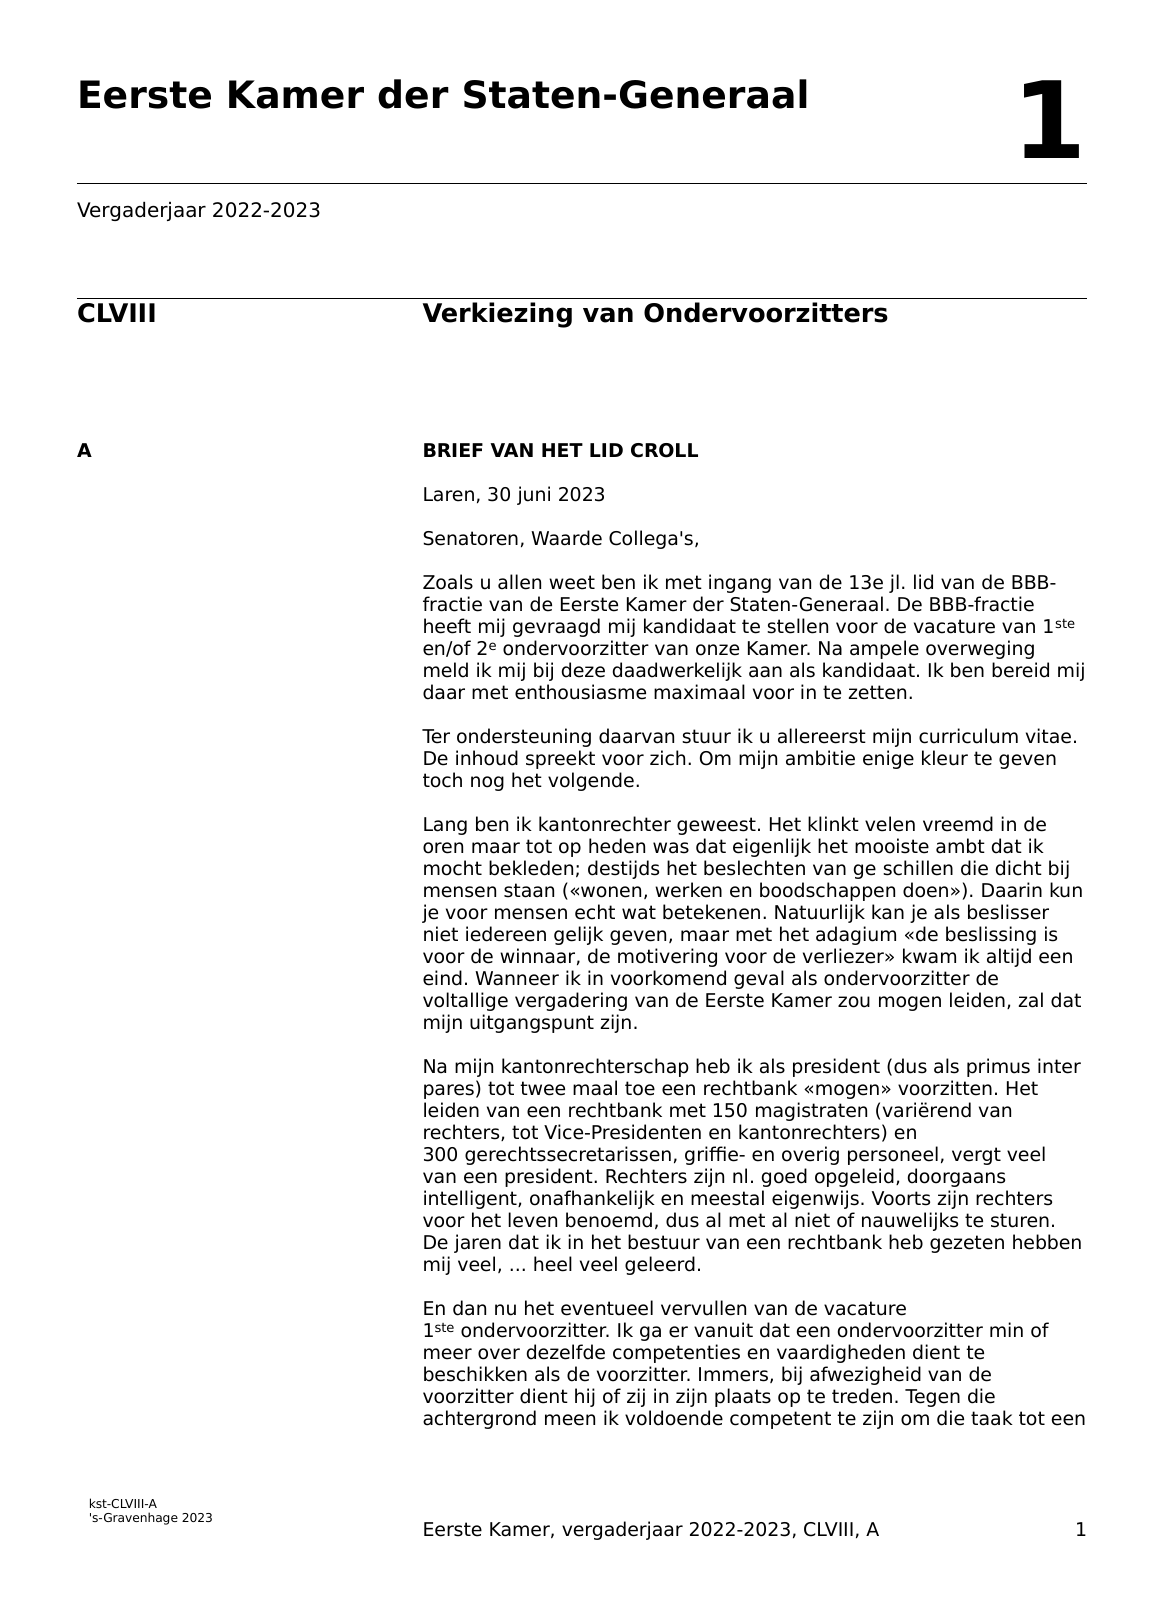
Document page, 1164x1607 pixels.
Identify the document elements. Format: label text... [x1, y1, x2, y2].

table_header Eerste Kamer der Staten-Generaal [77, 59, 886, 183]
text Laren, 30 juni 2023 [422, 484, 1087, 506]
text kst-CLVIII-A [88, 1497, 323, 1511]
text Senatoren, Waarde Collega's, [422, 528, 1087, 550]
text Ter ondersteuning daarvan stuur ik u allereerst mijn curriculum vitae. De inhoud spreekt voor zich. Om mijn ambitie enige kleur te geven toch nog het volgende. [422, 726, 1087, 792]
text Zoals u allen weet ben ik met ingang van de 13e jl. lid van de BBB-fractie van de Eerste Kamer der Staten-Generaal. De BBB-fractie heeft mij gevraagd mij kandidaat te stellen voor de vacature van 1ste en/of 2e ondervoorzitter van onze Kamer. Na ampele overweging meld ik mij bij deze daadwerkelijk aan als kandidaat. Ik ben bereid mij daar met enthousiasme maximaal voor in te zetten. [422, 572, 1087, 704]
text Na mijn kantonrechterschap heb ik als president (dus als primus inter pares) tot twee maal toe een rechtbank «mogen» voorzitten. Het leiden van een rechtbank met 150 magistraten (variërend van rechters, tot Vice-Presidenten en kantonrechters) en 300 gerechtssecretarissen, griffie- en overig personeel, vergt veel van een president. Rechters zijn nl. goed opgeleid, doorgaans intelligent, onafhankelijk en meestal eigenwijs. Voorts zijn rechters voor het leven benoemd, dus al met al niet of nauwelijks te sturen. De jaren dat ik in het bestuur van een rechtbank heb gezeten hebben mij veel, ... heel veel geleerd. [422, 1056, 1087, 1276]
subtitle CLVIII Verkiezing van Ondervoorzitters [77, 299, 1087, 329]
text Lang ben ik kantonrechter geweest. Het klinkt velen vreemd in de oren maar tot op heden was dat eigenlijk het mooiste ambt dat ik mocht bekleden; destijds het beslechten van ge­ schillen die dicht bij mensen staan («wonen, werken en boodschappen doen»). Daarin kun je voor mensen echt wat betekenen. Natuurlijk kan je als beslisser niet iedereen gelijk geven, maar met het adagium «de beslissing is voor de winnaar, de motivering voor de verliezer» kwam ik altijd een eind. Wanneer ik in voorkomend geval als ondervoorzitter de voltallige vergadering van de Eerste Kamer zou mogen leiden, zal dat mijn uitgangspunt zijn. [422, 814, 1087, 1034]
text 's-Gravenhage 2023 [88, 1511, 323, 1525]
subtitle A BRIEF VAN HET LID CROLL [77, 440, 1087, 462]
table_header 1 [886, 59, 1087, 183]
text En dan nu het eventueel vervullen van de vacature 1ste ondervoorzitter. Ik ga er vanuit dat een ondervoorzitter min of meer over dezelfde competenties en vaardigheden dient te beschikken als de voorzitter. Immers, bij afwezigheid van de voorzitter dient hij of zij in zijn plaats op te treden. Tegen die achtergrond meen ik voldoende competent te zijn om die taak tot een [422, 1298, 1087, 1430]
table_cell Vergaderjaar 2022-2023 [77, 184, 1087, 298]
